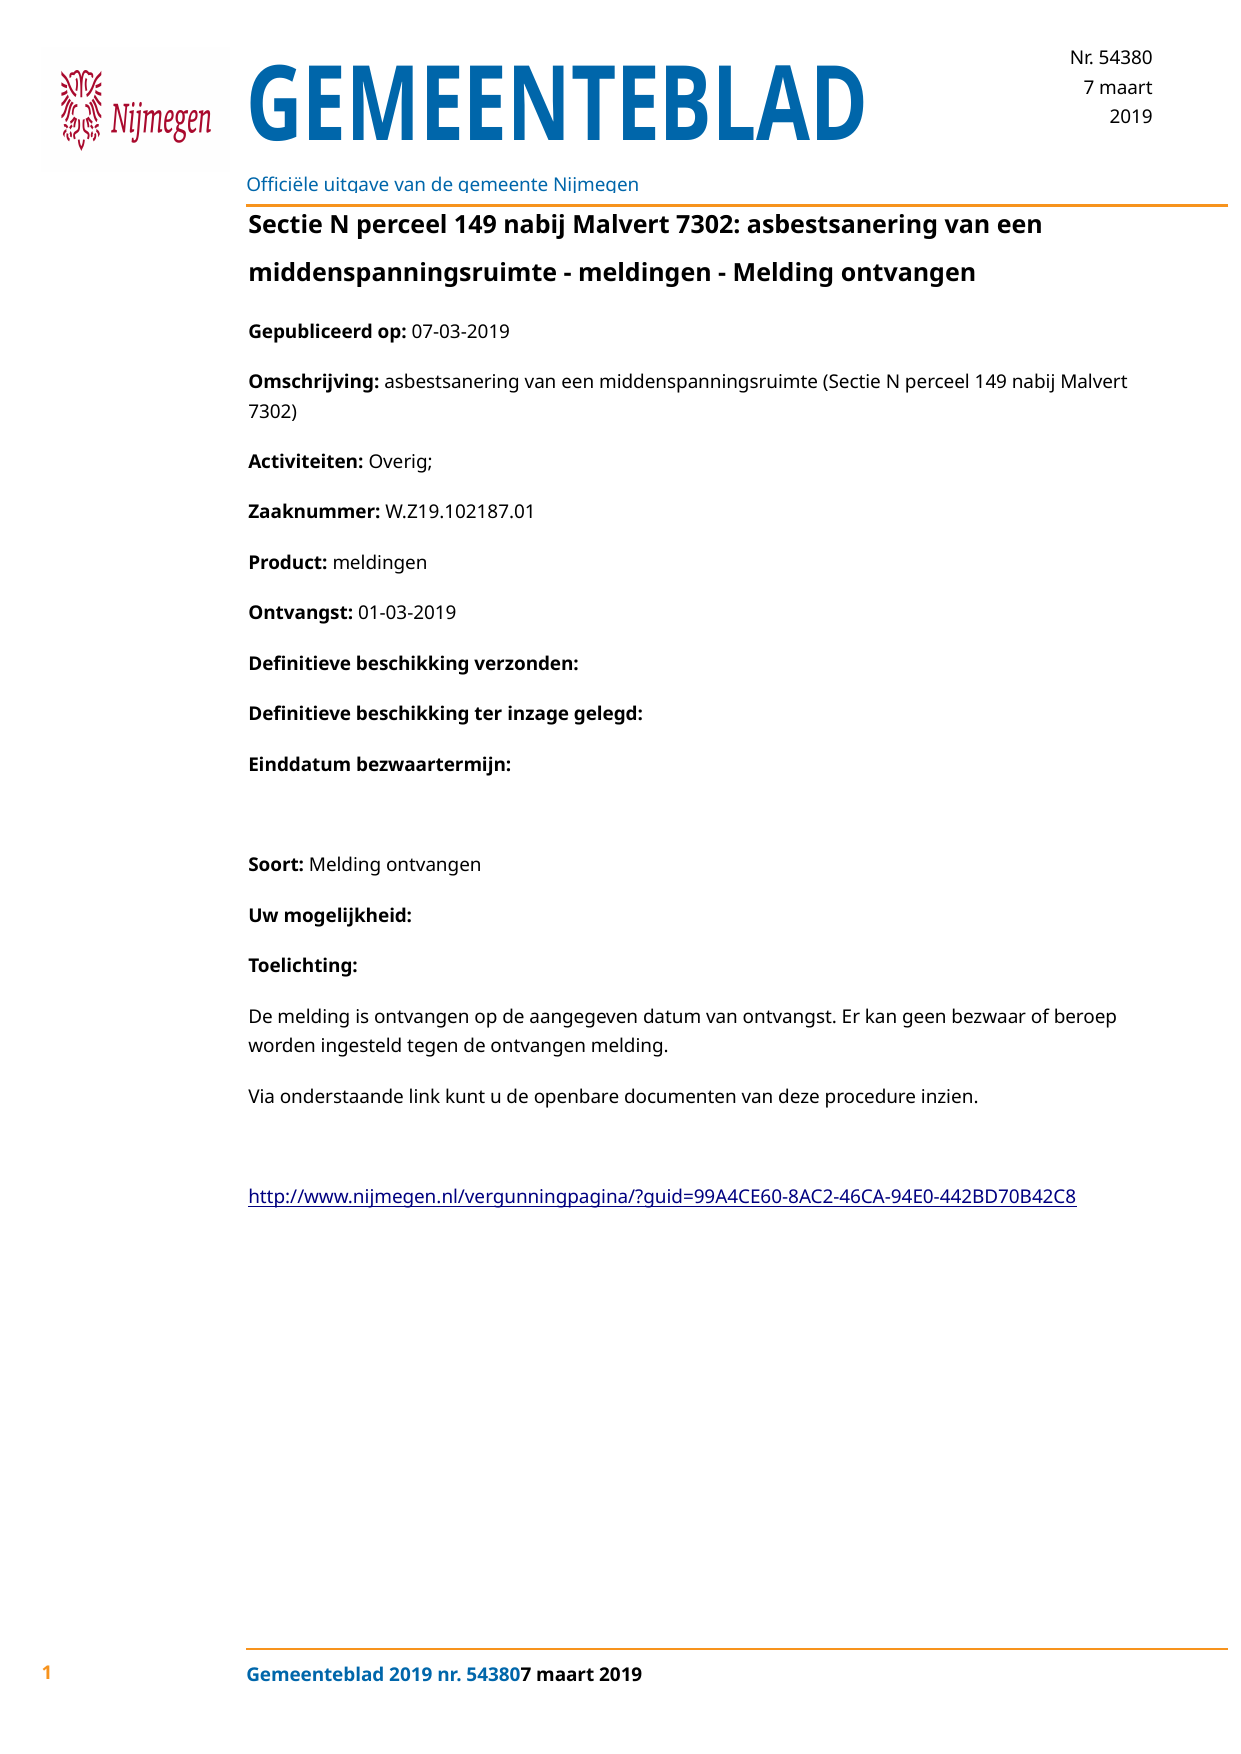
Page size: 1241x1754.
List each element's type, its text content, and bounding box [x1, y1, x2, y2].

text Via onderstaande link kunt u de openbare documenten van deze procedure inzien. [248, 1083, 1152, 1109]
text Soort: Melding ontvangen [248, 852, 1152, 877]
text Zaaknummer: W.Z19.102187.01 [248, 499, 1152, 524]
text Omschrijving: asbestsanering van een middenspanningsruimte (Sectie N perceel 149 nabij Malvert 7302) [248, 368, 1152, 424]
text Toelichting: [248, 952, 1152, 978]
picture [41, 47, 231, 172]
text Ontvangst: 01-03-2019 [248, 599, 1152, 625]
text Activiteiten: Overig; [248, 448, 1152, 474]
text De melding is ontvangen op de aangegeven datum van ontvangst. Er kan geen bezwaar of beroep worden ingesteld tegen de ontvangen melding. [248, 1003, 1152, 1058]
text Einddatum bezwaartermijn: [248, 751, 1152, 777]
text Gepubliceerd op: 07-03-2019 [248, 318, 1152, 344]
text Definitieve beschikking verzonden: [248, 650, 1152, 676]
text Uw mogelijkheid: [248, 902, 1152, 928]
text Definitieve beschikking ter inzage gelegd: [248, 700, 1152, 726]
text http://www.nijmegen.nl/vergunningpagina/?guid=99A4CE60-8AC2-46CA-94E0-442BD70B42C8 [248, 1184, 1152, 1209]
text Product: meldingen [248, 549, 1152, 575]
text Sectie N perceel 149 nabij Malvert 7302: asbestsanering van een middenspanningsruimte - meldingen - Melding ontvangen [248, 207, 1152, 288]
